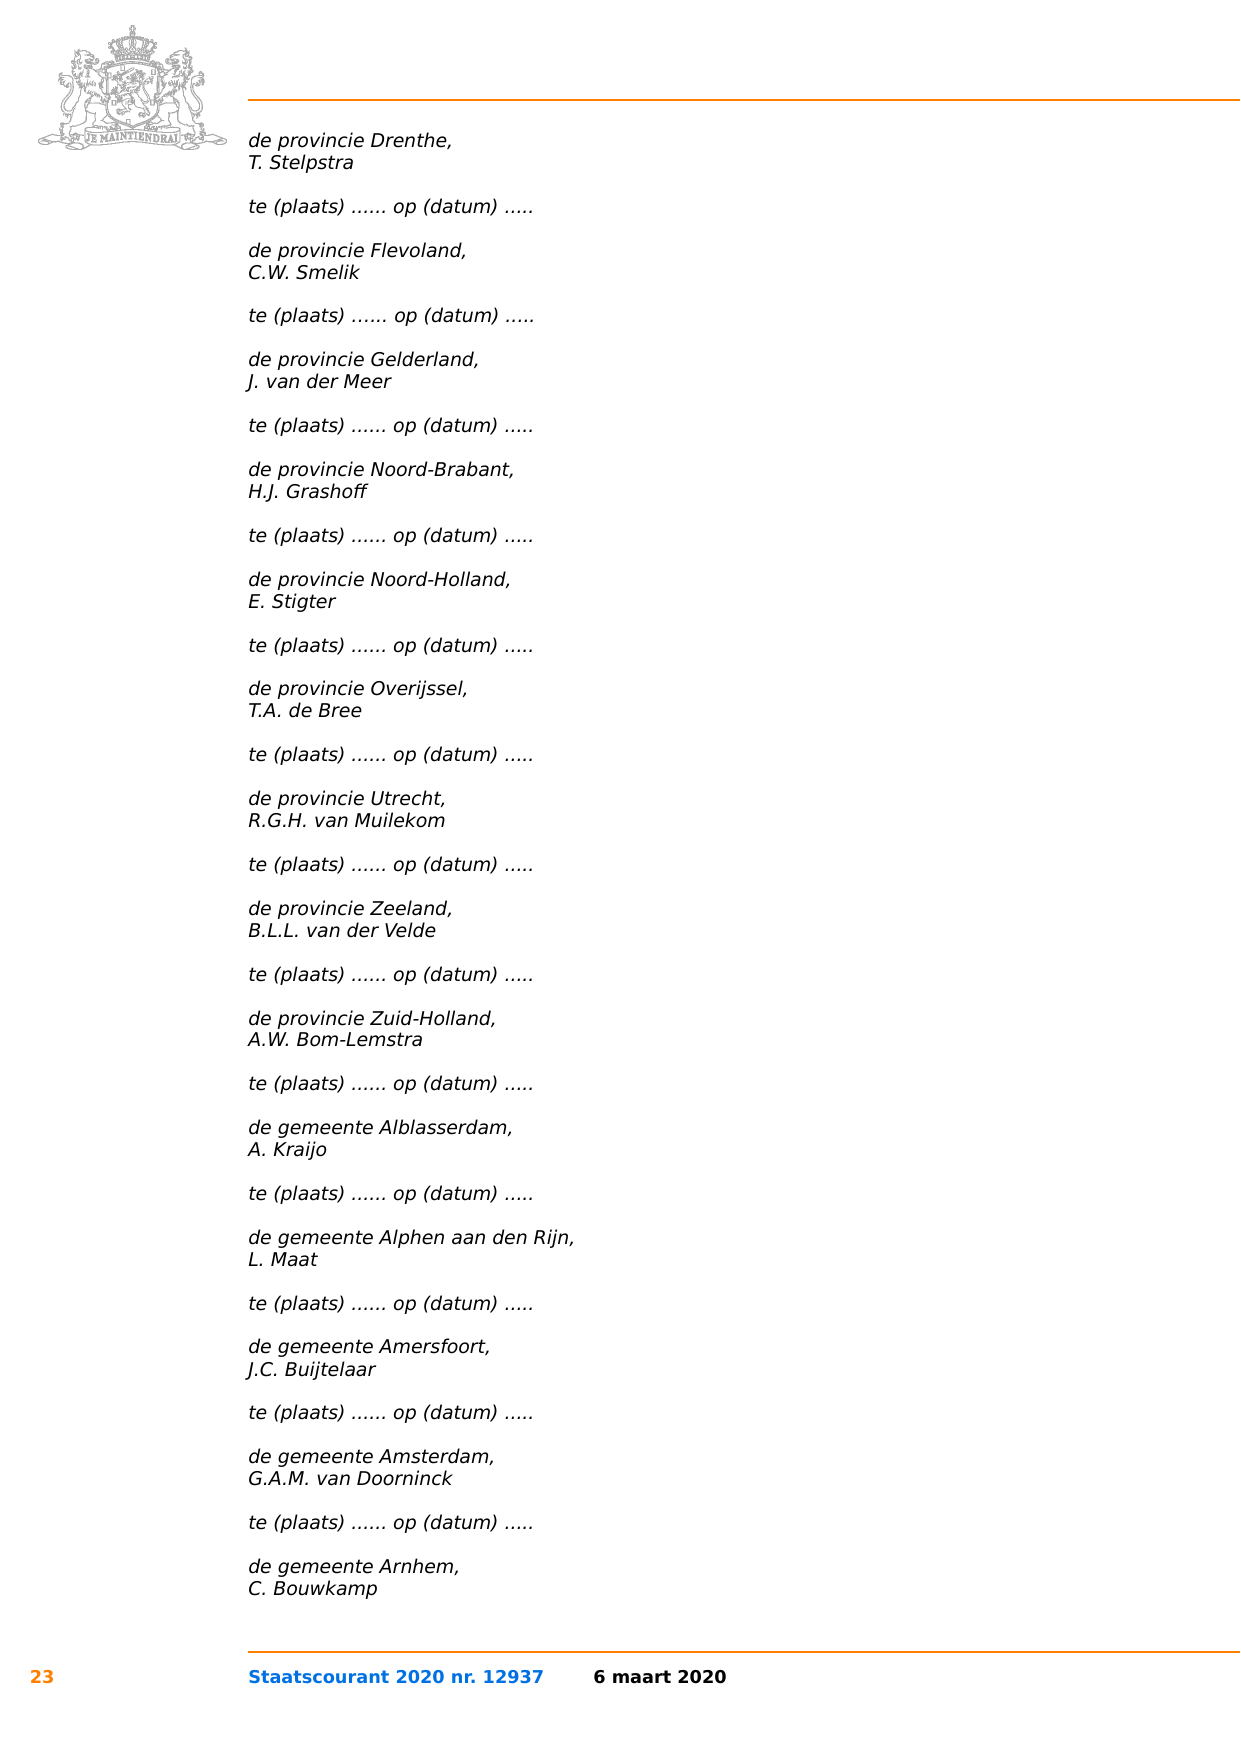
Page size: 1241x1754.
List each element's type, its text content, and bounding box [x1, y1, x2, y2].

text de gemeente Alphen aan den Rijn, L. Maat [248, 1227, 1163, 1271]
text te (plaats) ...... op (datum) ..... [248, 963, 1163, 986]
text de gemeente Amsterdam, G.A.M. van Doorninck [248, 1446, 1163, 1490]
text te (plaats) ...... op (datum) ..... [248, 1402, 1163, 1424]
text te (plaats) ...... op (datum) ..... [248, 525, 1163, 547]
text de provincie Zuid-Holland, A.W. Bom-Lemstra [248, 1007, 1163, 1051]
text te (plaats) ...... op (datum) ..... [248, 1183, 1163, 1205]
text te (plaats) ...... op (datum) ..... [248, 415, 1163, 437]
text de provincie Overijssel, T.A. de Bree [248, 678, 1163, 722]
text de gemeente Amersfoort, J.C. Buijtelaar [248, 1336, 1163, 1380]
text te (plaats) ...... op (datum) ..... [248, 634, 1163, 656]
text de gemeente Arnhem, C. Bouwkamp [248, 1556, 1163, 1600]
text de provincie Zeeland, B.L.L. van der Velde [248, 898, 1163, 942]
text te (plaats) ...... op (datum) ..... [248, 854, 1163, 876]
text te (plaats) …... op (datum) ..... [248, 305, 1163, 327]
text te (plaats) ...... op (datum) ..... [248, 1293, 1163, 1314]
text de provincie Drenthe, T. Stelpstra [248, 130, 1163, 174]
text te (plaats) ...... op (datum) ..... [248, 744, 1163, 766]
text de provincie Flevoland, C.W. Smelik [248, 239, 1163, 283]
text de provincie Noord-Holland, E. Stigter [248, 569, 1163, 613]
text te (plaats) ...... op (datum) ..... [248, 1073, 1163, 1095]
text de gemeente Alblasserdam, A. Kraijo [248, 1117, 1163, 1161]
text de provincie Utrecht, R.G.H. van Muilekom [248, 788, 1163, 832]
text de provincie Noord-Brabant, H.J. Grashoff [248, 459, 1163, 503]
text te (plaats) ...... op (datum) ..... [248, 196, 1163, 218]
picture [38, 25, 227, 150]
text te (plaats) ...... op (datum) ..... [248, 1512, 1163, 1534]
text de provincie Gelderland, J. van der Meer [248, 349, 1163, 393]
